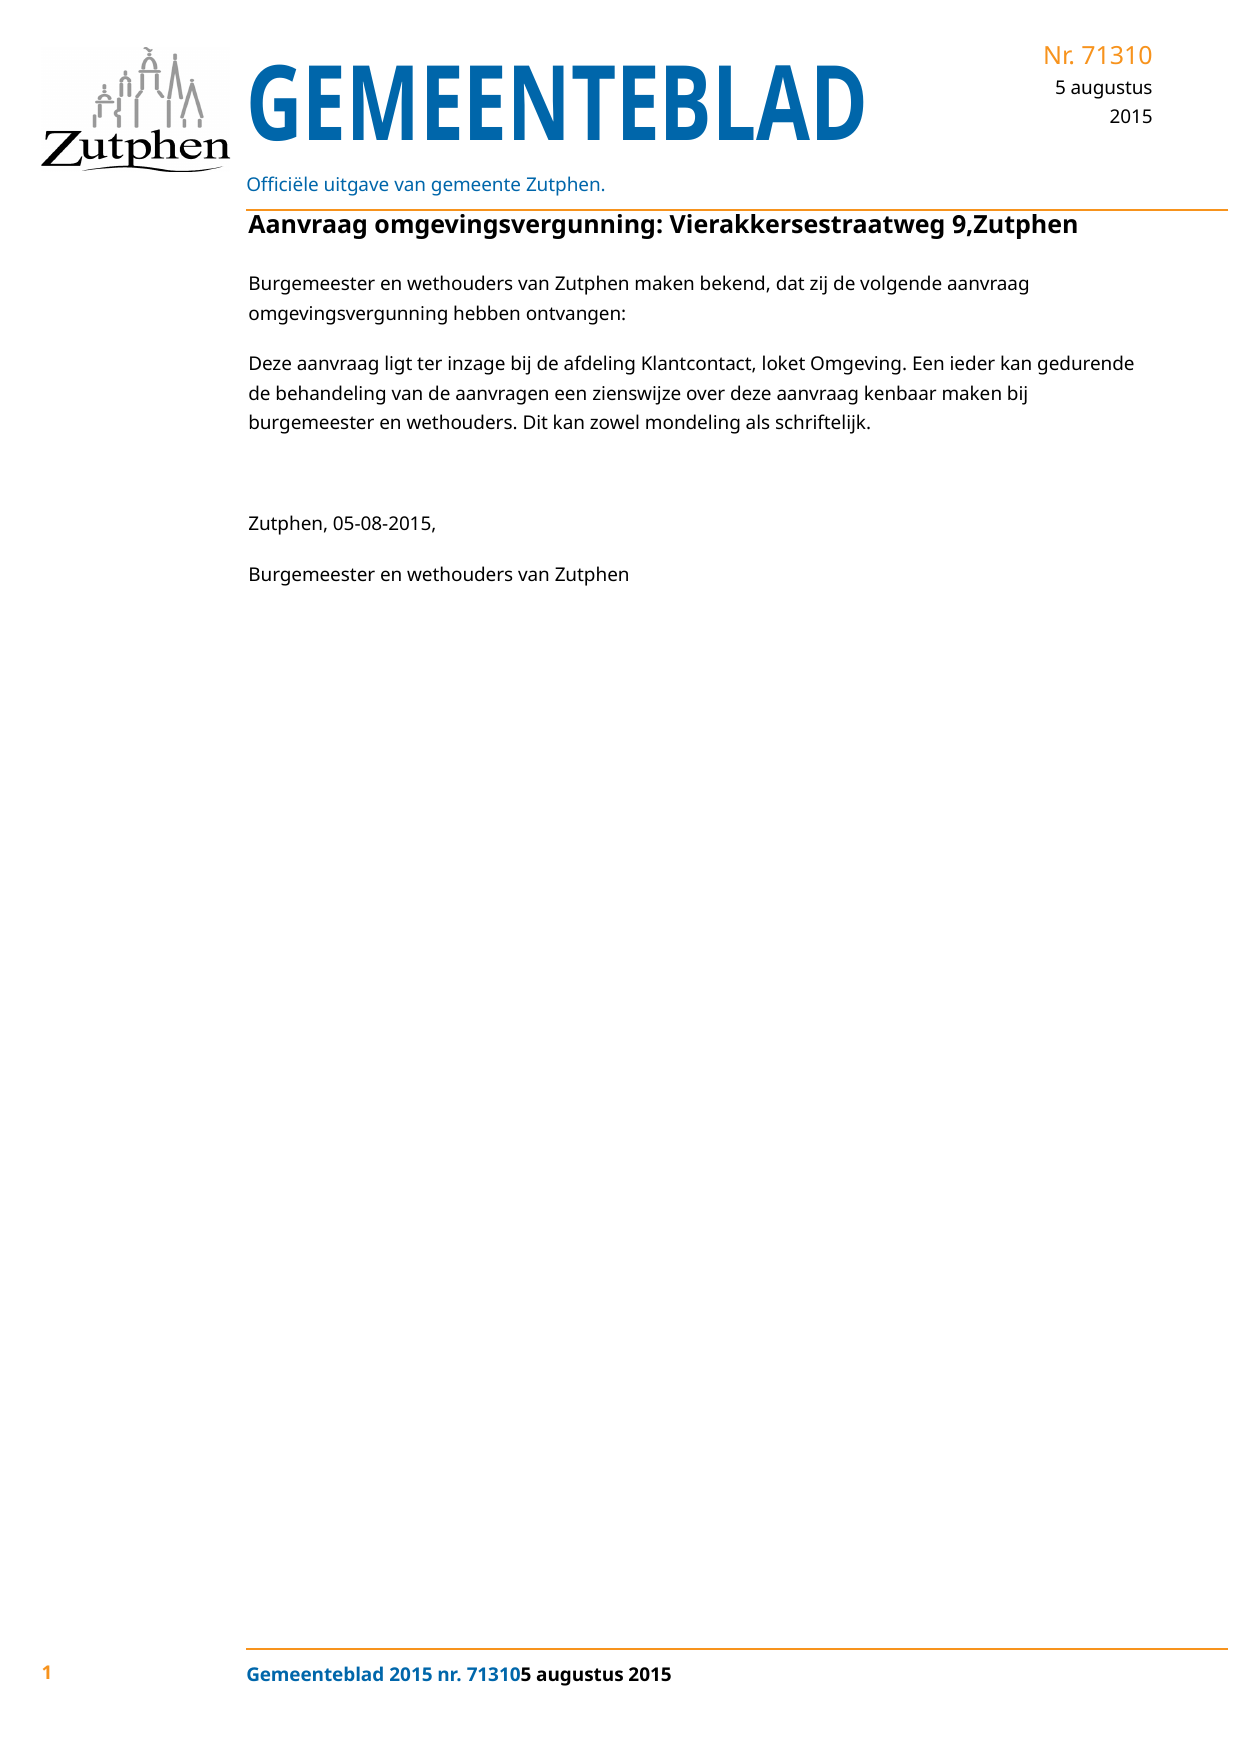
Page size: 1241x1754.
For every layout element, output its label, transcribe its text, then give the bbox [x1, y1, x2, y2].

text Deze aanvraag ligt ter inzage bij de afdeling Klantcontact, loket Omgeving. Een ieder kan gedurende de behandeling van de aanvragen een zienswijze over deze aanvraag kenbaar maken bij burgemeester en wethouders. Dit kan zowel mondeling als schriftelijk. [248, 350, 1152, 435]
text Zutphen, 05-08-2015, [248, 510, 1152, 536]
picture [41, 47, 231, 172]
text Aanvraag omgevingsvergunning: Vierakkersestraatweg 9,Zutphen [248, 211, 1152, 241]
text Burgemeester en wethouders van Zutphen maken bekend, dat zij de volgende aanvraag omgevingsvergunning hebben ontvangen: [248, 270, 1152, 326]
text Burgemeester en wethouders van Zutphen [248, 561, 1152, 586]
